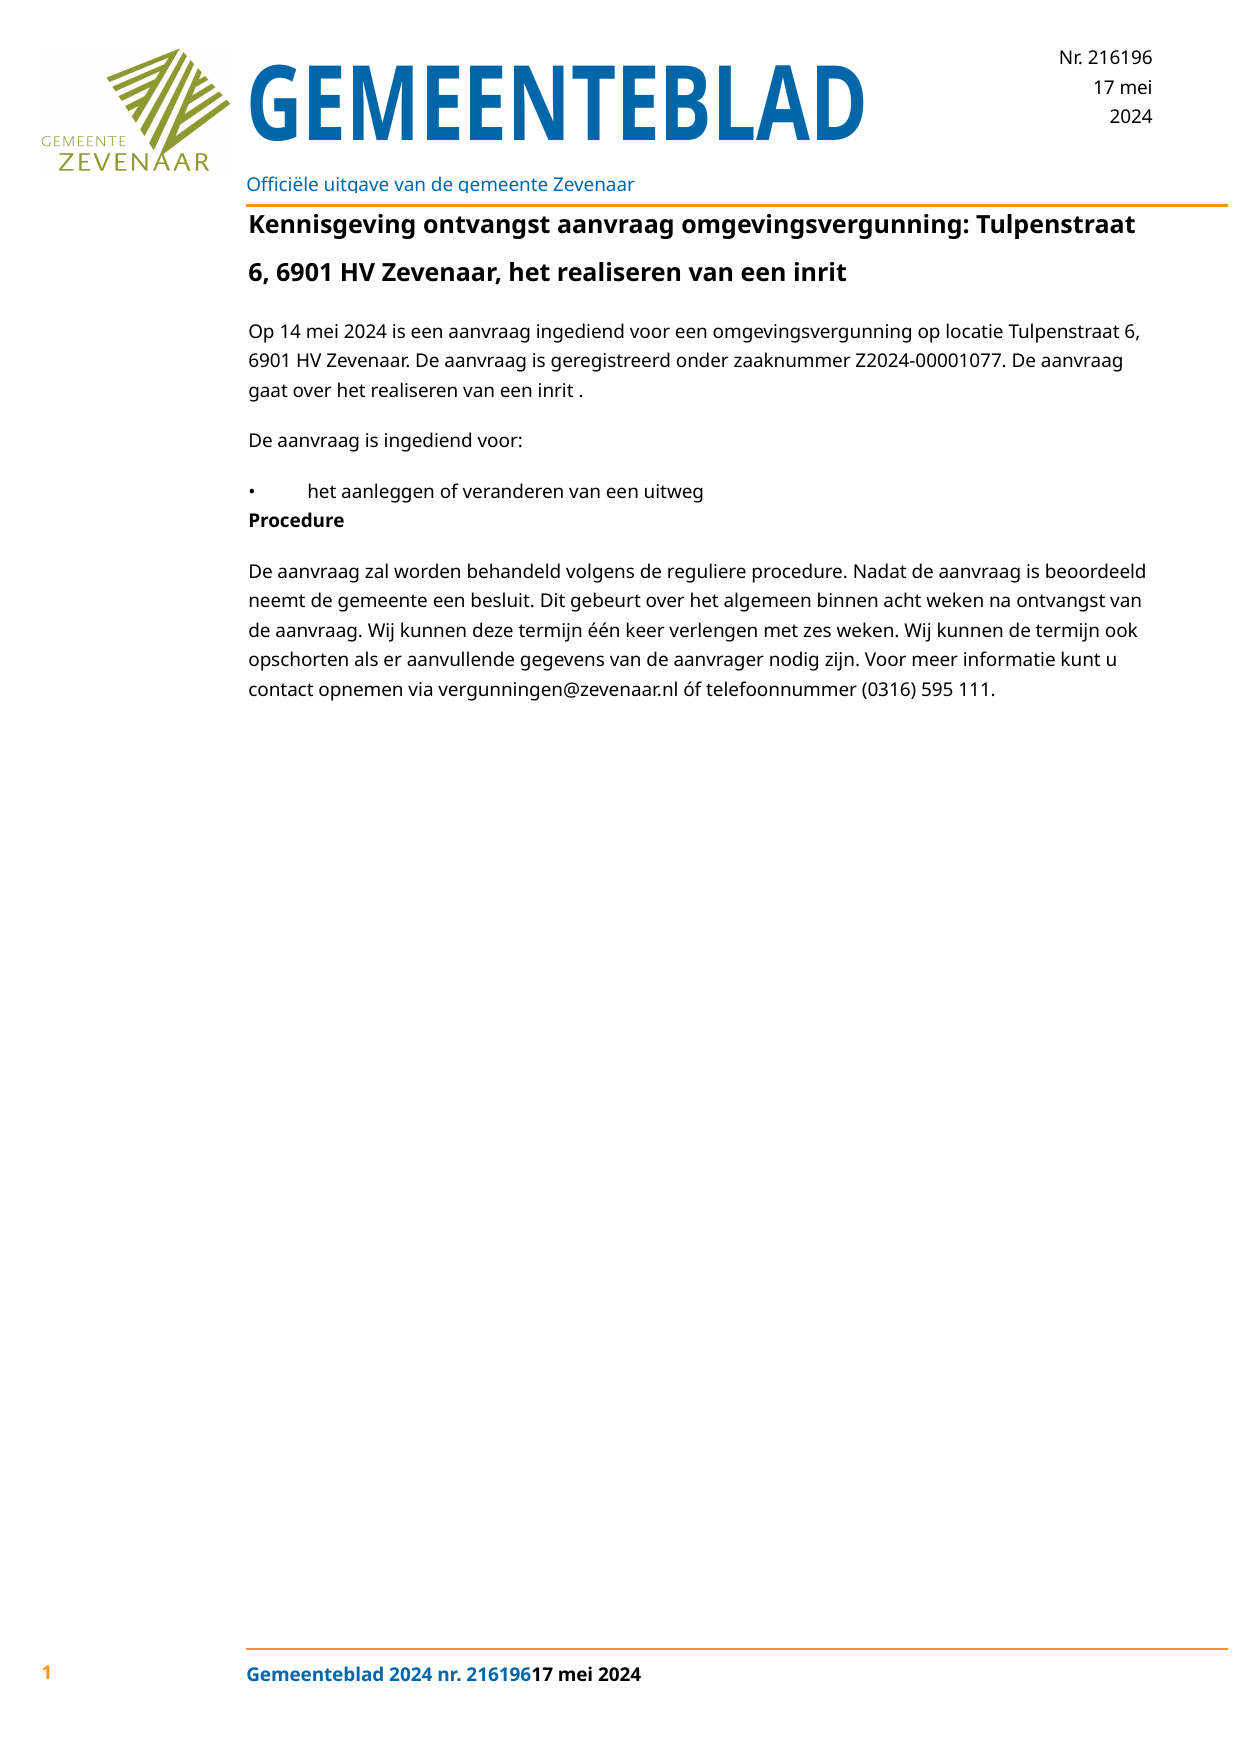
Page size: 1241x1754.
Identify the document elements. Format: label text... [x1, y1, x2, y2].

text De aanvraag is ingediend voor: [248, 427, 1152, 453]
text Kennisgeving ontvangst aanvraag omgevingsvergunning: Tulpenstraat 6, 6901 HV Zevenaar, het realiseren van een inrit [248, 207, 1152, 288]
list het aanleggen of veranderen van een uitweg [248, 478, 1152, 504]
text Procedure [248, 507, 1152, 533]
picture [41, 47, 231, 172]
text De aanvraag zal worden behandeld volgens de reguliere procedure. Nadat de aanvraag is beoordeeld neemt de gemeente een besluit. Dit gebeurt over het algemeen binnen acht weken na ontvangst van de aanvraag. Wij kunnen deze termijn één keer verlengen met zes weken. Wij kunnen de termijn ook opschorten als er aanvullende gegevens van de aanvrager nodig zijn. Voor meer informatie kunt u contact opnemen via vergunningen@zevenaar.nl óf telefoonnummer (0316) 595 111. [248, 558, 1152, 702]
text Op 14 mei 2024 is een aanvraag ingediend voor een omgevingsvergunning op locatie Tulpenstraat 6, 6901 HV Zevenaar. De aanvraag is geregistreerd onder zaaknummer Z2024-00001077. De aanvraag gaat over het realiseren van een inrit . [248, 318, 1152, 403]
